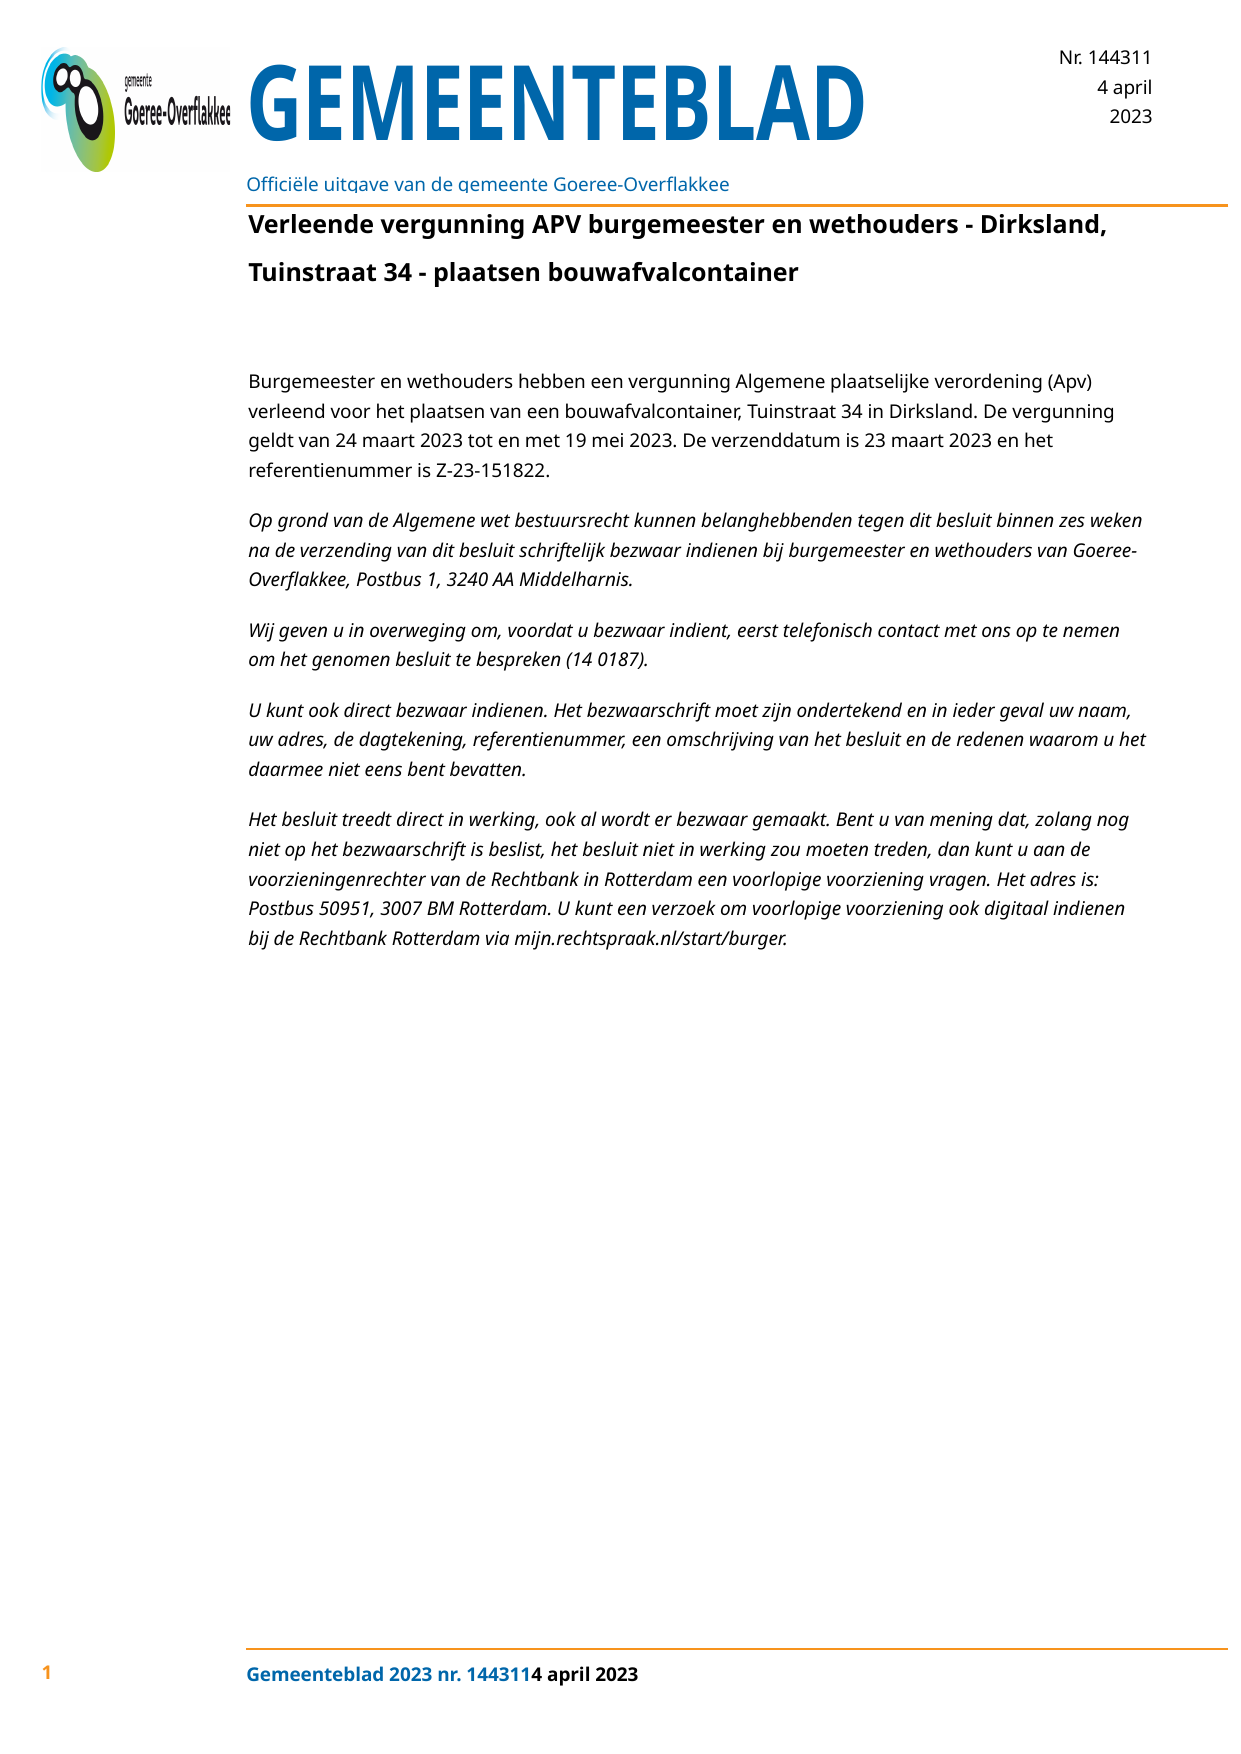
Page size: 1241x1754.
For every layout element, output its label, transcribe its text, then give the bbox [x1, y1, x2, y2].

text Het besluit treedt direct in werking, ook al wordt er bezwaar gemaakt. Bent u van mening dat, zolang nog niet op het bezwaarschrift is beslist, het besluit niet in werking zou moeten treden, dan kunt u aan de voorzieningenrechter van de Rechtbank in Rotterdam een voorlopige voorziening vragen. Het adres is: Postbus 50951, 3007 BM Rotterdam. U kunt een verzoek om voorlopige voorziening ook digitaal indienen bij de Rechtbank Rotterdam via mijn.rechtspraak.nl/start/burger. [248, 807, 1152, 951]
text U kunt ook direct bezwaar indienen. Het bezwaarschrift moet zijn ondertekend en in ieder geval uw naam, uw adres, de dagtekening, referentienummer, een omschrijving van het besluit en de redenen waarom u het daarmee niet eens bent bevatten. [248, 697, 1152, 782]
text Burgemeester en wethouders hebben een vergunning Algemene plaatselijke verordening (Apv) verleend voor het plaatsen van een bouwafvalcontainer, Tuinstraat 34 in Dirksland. De vergunning geldt van 24 maart 2023 tot en met 19 mei 2023. De verzenddatum is 23 maart 2023 en het referentienummer is Z-23-151822. [248, 368, 1152, 483]
text Op grond van de Algemene wet bestuursrecht kunnen belanghebbenden tegen dit besluit binnen zes weken na de verzending van dit besluit schriftelijk bezwaar indienen bij burgemeester en wethouders van Goeree-Overflakkee, Postbus 1, 3240 AA Middelharnis. [248, 507, 1152, 592]
text Wij geven u in overweging om, voordat u bezwaar indient, eerst telefonisch contact met ons op te nemen om het genomen besluit te bespreken (14 0187). [248, 617, 1152, 672]
picture [41, 47, 231, 172]
text Verleende vergunning APV burgemeester en wethouders - Dirksland, Tuinstraat 34 - plaatsen bouwafvalcontainer [248, 207, 1152, 288]
